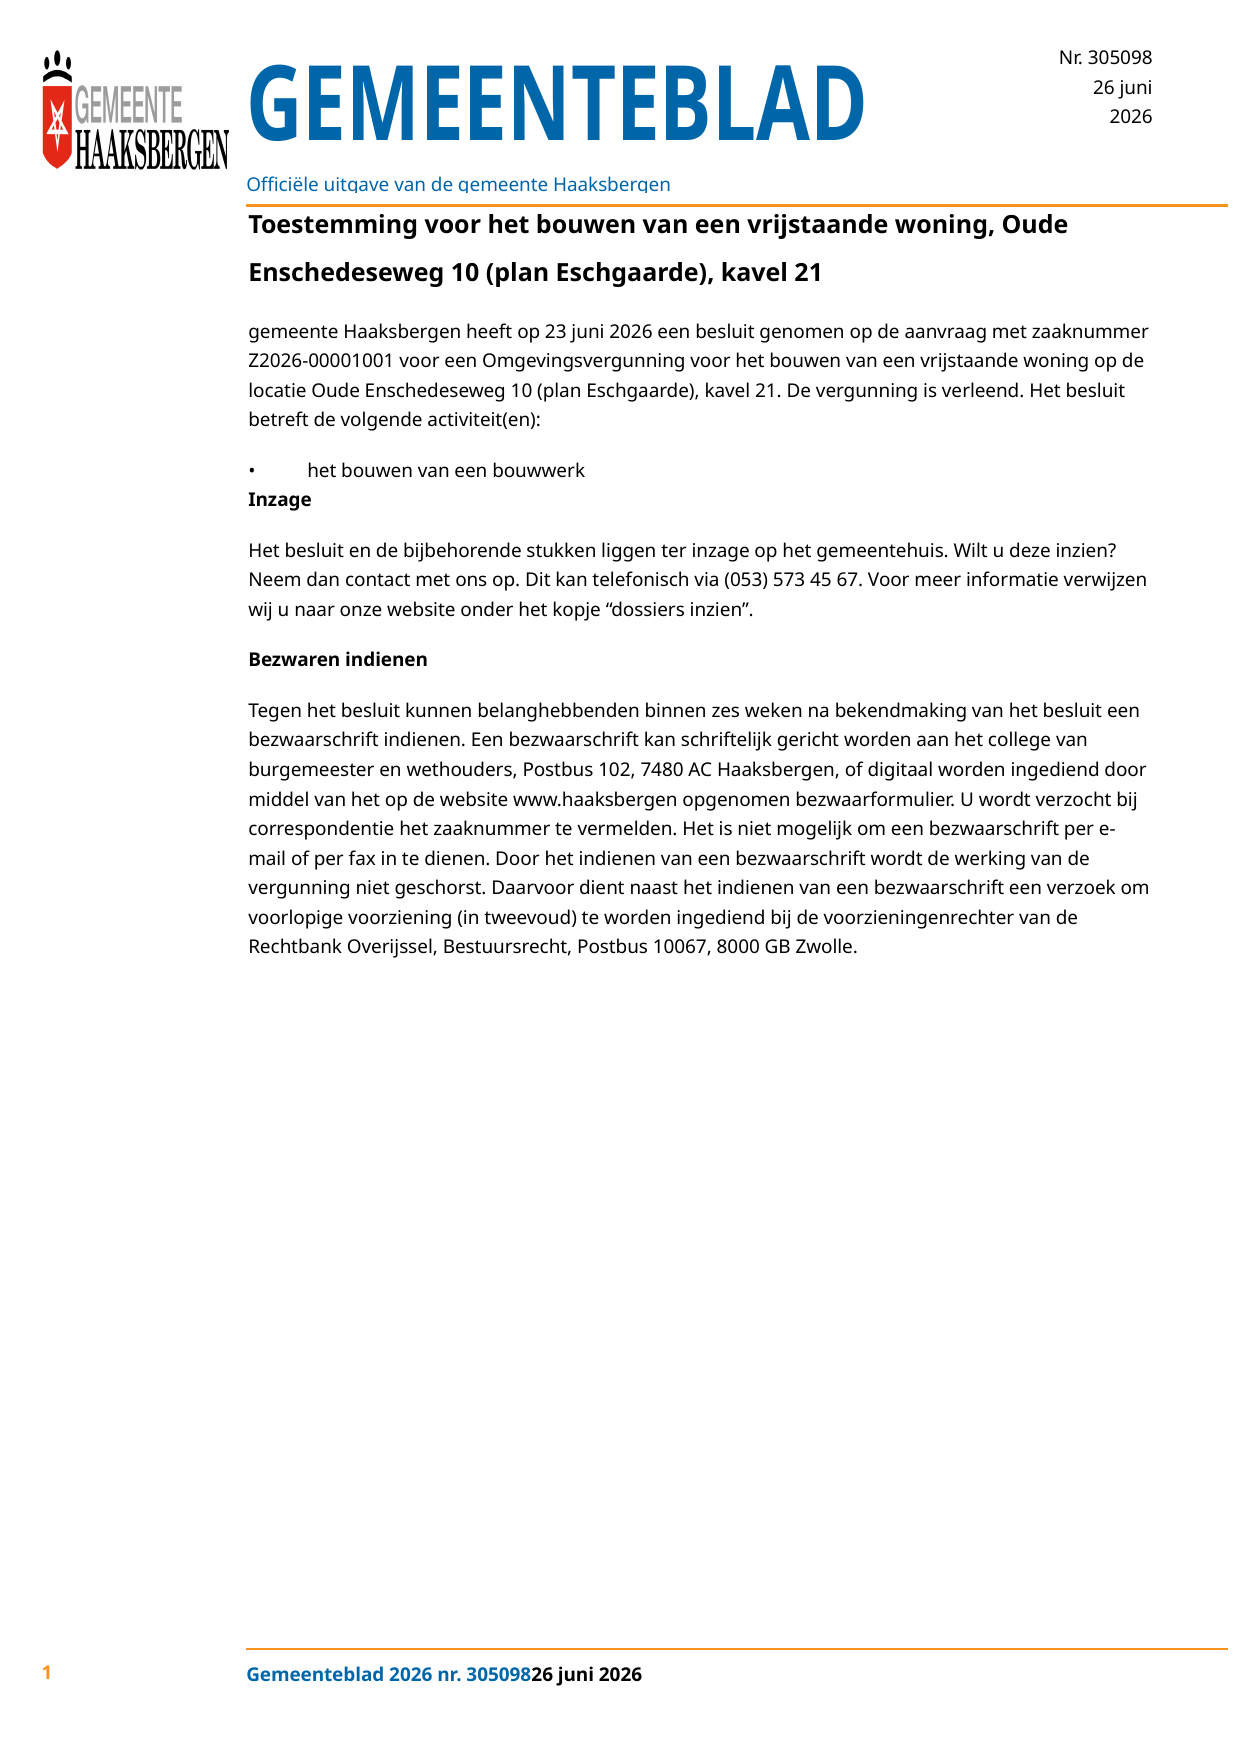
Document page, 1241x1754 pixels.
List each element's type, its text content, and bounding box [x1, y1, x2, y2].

text Het besluit en de bijbehorende stukken liggen ter inzage op het gemeentehuis. Wilt u deze inzien? Neem dan contact met ons op. Dit kan telefonisch via (053) 573 45 67. Voor meer informatie verwijzen wij u naar onze website onder het kopje “dossiers inzien”. [248, 537, 1152, 622]
text Tegen het besluit kunnen belanghebbenden binnen zes weken na bekendmaking van het besluit een bezwaarschrift indienen. Een bezwaarschrift kan schriftelijk gericht worden aan het college van burgemeester en wethouders, Postbus 102, 7480 AC Haaksbergen, of digitaal worden ingediend door middel van het op de website www.haaksbergen opgenomen bezwaarformulier. U wordt verzocht bij correspondentie het zaaknummer te vermelden. Het is niet mogelijk om een bezwaarschrift per e-mail of per fax in te dienen. Door het indienen van een bezwaarschrift wordt de werking van de vergunning niet geschorst. Daarvoor dient naast het indienen van een bezwaarschrift een verzoek om voorlopige voorziening (in tweevoud) te worden ingediend bij de voorzieningenrechter van de Rechtbank Overijssel, Bestuursrecht, Postbus 10067, 8000 GB Zwolle. [248, 697, 1152, 959]
text gemeente Haaksbergen heeft op 23 juni 2026 een besluit genomen op de aanvraag met zaaknummer Z2026-00001001 voor een Omgevingsvergunning voor het bouwen van een vrijstaande woning op de locatie Oude Enschedeseweg 10 (plan Eschgaarde), kavel 21. De vergunning is verleend. Het besluit betreft de volgende activiteit(en): [248, 318, 1152, 432]
list het bouwen van een bouwwerk [248, 457, 1152, 483]
text Toestemming voor het bouwen van een vrijstaande woning, Oude Enschedeseweg 10 (plan Eschgaarde), kavel 21 [248, 207, 1152, 288]
text Inzage [248, 487, 1152, 512]
picture [41, 47, 231, 172]
text Bezwaren indienen [248, 647, 1152, 672]
